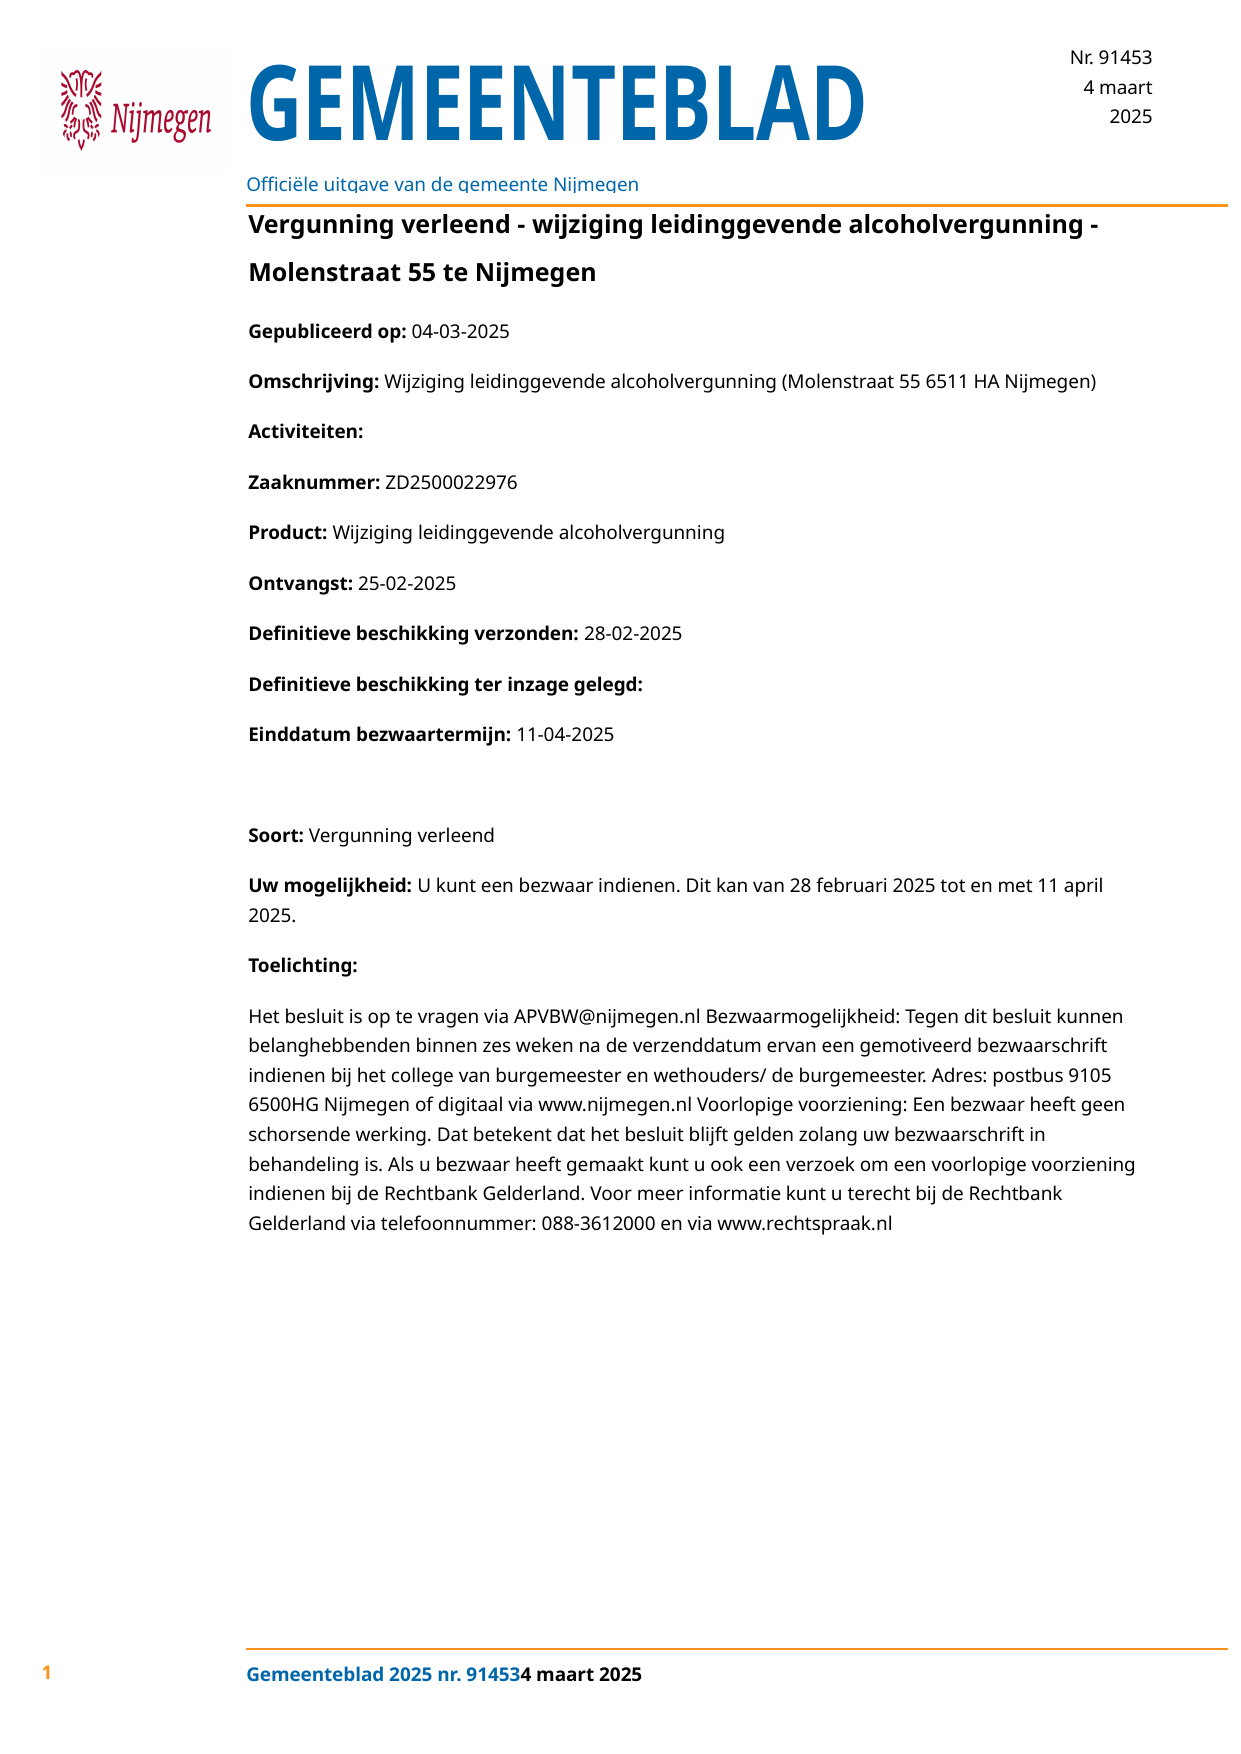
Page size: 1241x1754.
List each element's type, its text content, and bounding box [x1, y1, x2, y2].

text Omschrijving: Wijziging leidinggevende alcoholvergunning (Molenstraat 55 6511 HA Nijmegen) [248, 368, 1152, 394]
text Definitieve beschikking verzonden: 28-02-2025 [248, 620, 1152, 646]
text Zaaknummer: ZD2500022976 [248, 469, 1152, 495]
text Ontvangst: 25-02-2025 [248, 570, 1152, 596]
text Uw mogelijkheid: U kunt een bezwaar indienen. Dit kan van 28 februari 2025 tot en met 11 april 2025. [248, 872, 1152, 928]
text Einddatum bezwaartermijn: 11-04-2025 [248, 721, 1152, 747]
text Vergunning verleend - wijziging leidinggevende alcoholvergunning - Molenstraat 55 te Nijmegen [248, 207, 1152, 288]
text Soort: Vergunning verleend [248, 822, 1152, 848]
text Gepubliceerd op: 04-03-2025 [248, 318, 1152, 344]
text Activiteiten: [248, 419, 1152, 444]
text Definitieve beschikking ter inzage gelegd: [248, 671, 1152, 697]
text Het besluit is op te vragen via APVBW@nijmegen.nl Bezwaarmogelijkheid: Tegen dit besluit kunnen belanghebbenden binnen zes weken na de verzenddatum ervan een gemotiveerd bezwaarschrift indienen bij het college van burgemeester en wethouders/ de burgemeester. Adres: postbus 9105 6500HG Nijmegen of digitaal via www.nijmegen.nl Voorlopige voorziening: Een bezwaar heeft geen schorsende werking. Dat betekent dat het besluit blijft gelden zolang uw bezwaarschrift in behandeling is. Als u bezwaar heeft gemaakt kunt u ook een verzoek om een voorlopige voorziening indienen bij de Rechtbank Gelderland. Voor meer informatie kunt u terecht bij de Rechtbank Gelderland via telefoonnummer: 088-3612000 en via www.rechtspraak.nl [248, 1003, 1152, 1236]
picture [41, 47, 231, 172]
text Toelichting: [248, 952, 1152, 978]
text Product: Wijziging leidinggevende alcoholvergunning [248, 519, 1152, 545]
